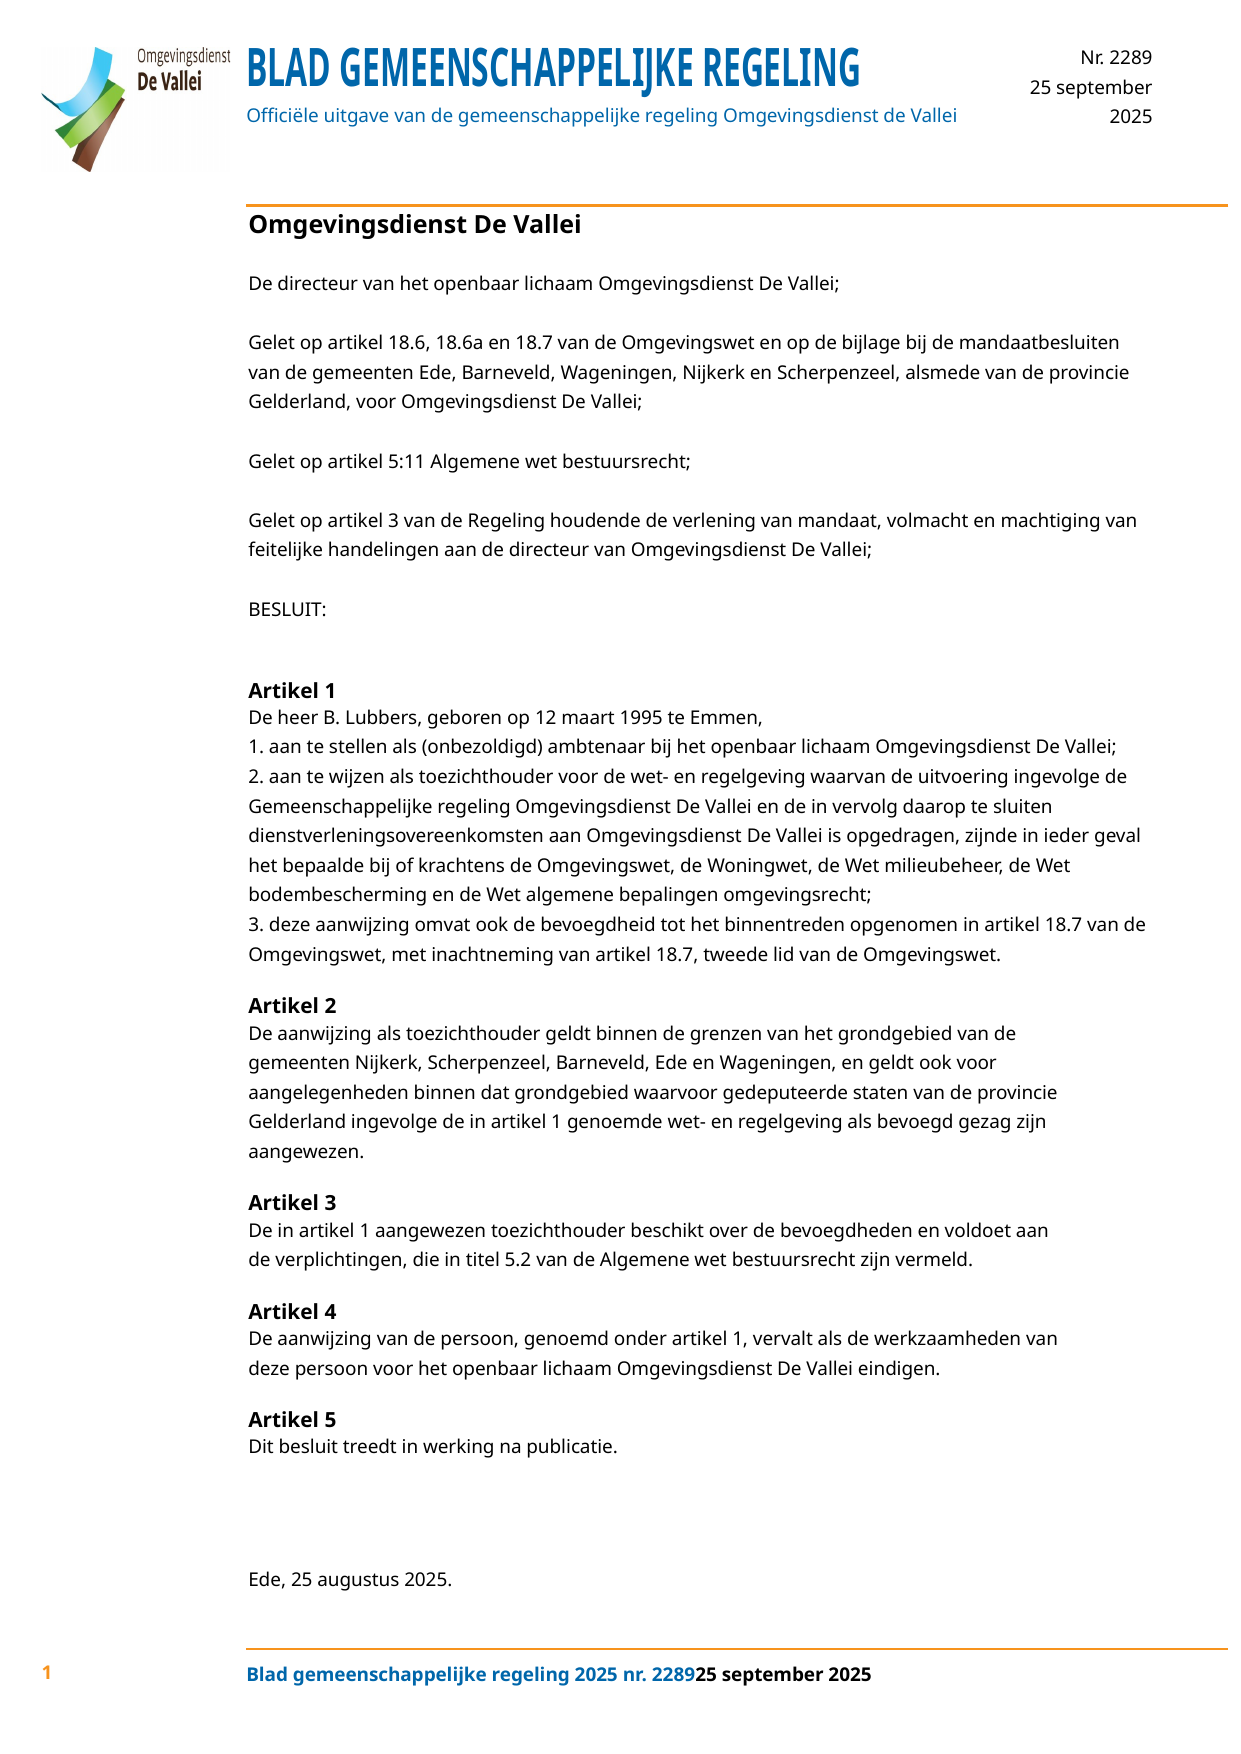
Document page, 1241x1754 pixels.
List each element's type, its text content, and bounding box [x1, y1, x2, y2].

text Artikel 4 [248, 1297, 1152, 1325]
text de verplichtingen, die in titel 5.2 van de Algemene wet bestuursrecht zijn vermeld. [248, 1246, 1152, 1272]
text 1. aan te stellen als (onbezoldigd) ambtenaar bij het openbaar lichaam Omgevingsdienst De Vallei; [248, 734, 1152, 759]
text Artikel 3 [248, 1188, 1152, 1217]
text aangelegenheden binnen dat grondgebied waarvoor gedeputeerde staten van de provincie [248, 1079, 1152, 1104]
picture [41, 47, 231, 172]
text Gelet op artikel 5:11 Algemene wet bestuursrecht; [248, 448, 1152, 473]
text Artikel 5 [248, 1405, 1152, 1434]
text Ede, 25 augustus 2025. [248, 1566, 1152, 1592]
text BESLUIT: [248, 596, 1152, 621]
text Artikel 1 [248, 676, 1152, 704]
text gemeenten Nijkerk, Scherpenzeel, Barneveld, Ede en Wageningen, en geldt ook voor [248, 1049, 1152, 1075]
text Artikel 2 [248, 991, 1152, 1020]
text Gelderland ingevolge de in artikel 1 genoemde wet- en regelgeving als bevoegd gezag zijn [248, 1108, 1152, 1134]
text deze persoon voor het openbaar lichaam Omgevingsdienst De Vallei eindigen. [248, 1355, 1152, 1381]
text Dit besluit treedt in werking na publicatie. [248, 1434, 1152, 1459]
text De aanwijzing van de persoon, genoemd onder artikel 1, vervalt als de werkzaamheden van [248, 1325, 1152, 1351]
text 2. aan te wijzen als toezichthouder voor de wet- en regelgeving waarvan de uitvoering ingevolge de Gemeenschappelijke regeling Omgevingsdienst De Vallei en de in vervolg daarop te sluiten dienstverleningsovereenkomsten aan Omgevingsdienst De Vallei is opgedragen, zijnde in ieder geval het bepaalde bij of krachtens de Omgevingswet, de Woningwet, de Wet milieubeheer, de Wet bodembescherming en de Wet algemene bepalingen omgevingsrecht; [248, 763, 1152, 907]
text De directeur van het openbaar lichaam Omgevingsdienst De Vallei; [248, 270, 1152, 296]
text Gelet op artikel 18.6, 18.6a en 18.7 van de Omgevingswet en op de bijlage bij de mandaatbesluiten van de gemeenten Ede, Barneveld, Wageningen, Nijkerk en Scherpenzeel, alsmede van de provincie Gelderland, voor Omgevingsdienst De Vallei; [248, 329, 1152, 414]
text De aanwijzing als toezichthouder geldt binnen de grenzen van het grondgebied van de [248, 1020, 1152, 1045]
text Omgevingsdienst De Vallei [248, 207, 1152, 241]
text De heer B. Lubbers, geboren op 12 maart 1995 te Emmen, [248, 704, 1152, 730]
text De in artikel 1 aangewezen toezichthouder beschikt over de bevoegdheden en voldoet aan [248, 1217, 1152, 1243]
text Gelet op artikel 3 van de Regeling houdende de verlening van mandaat, volmacht en machtiging van feitelijke handelingen aan de directeur van Omgevingsdienst De Vallei; [248, 507, 1152, 562]
text 3. deze aanwijzing omvat ook de bevoegdheid tot het binnentreden opgenomen in artikel 18.7 van de Omgevingswet, met inachtneming van artikel 18.7, tweede lid van de Omgevingswet. [248, 911, 1152, 967]
text aangewezen. [248, 1138, 1152, 1164]
